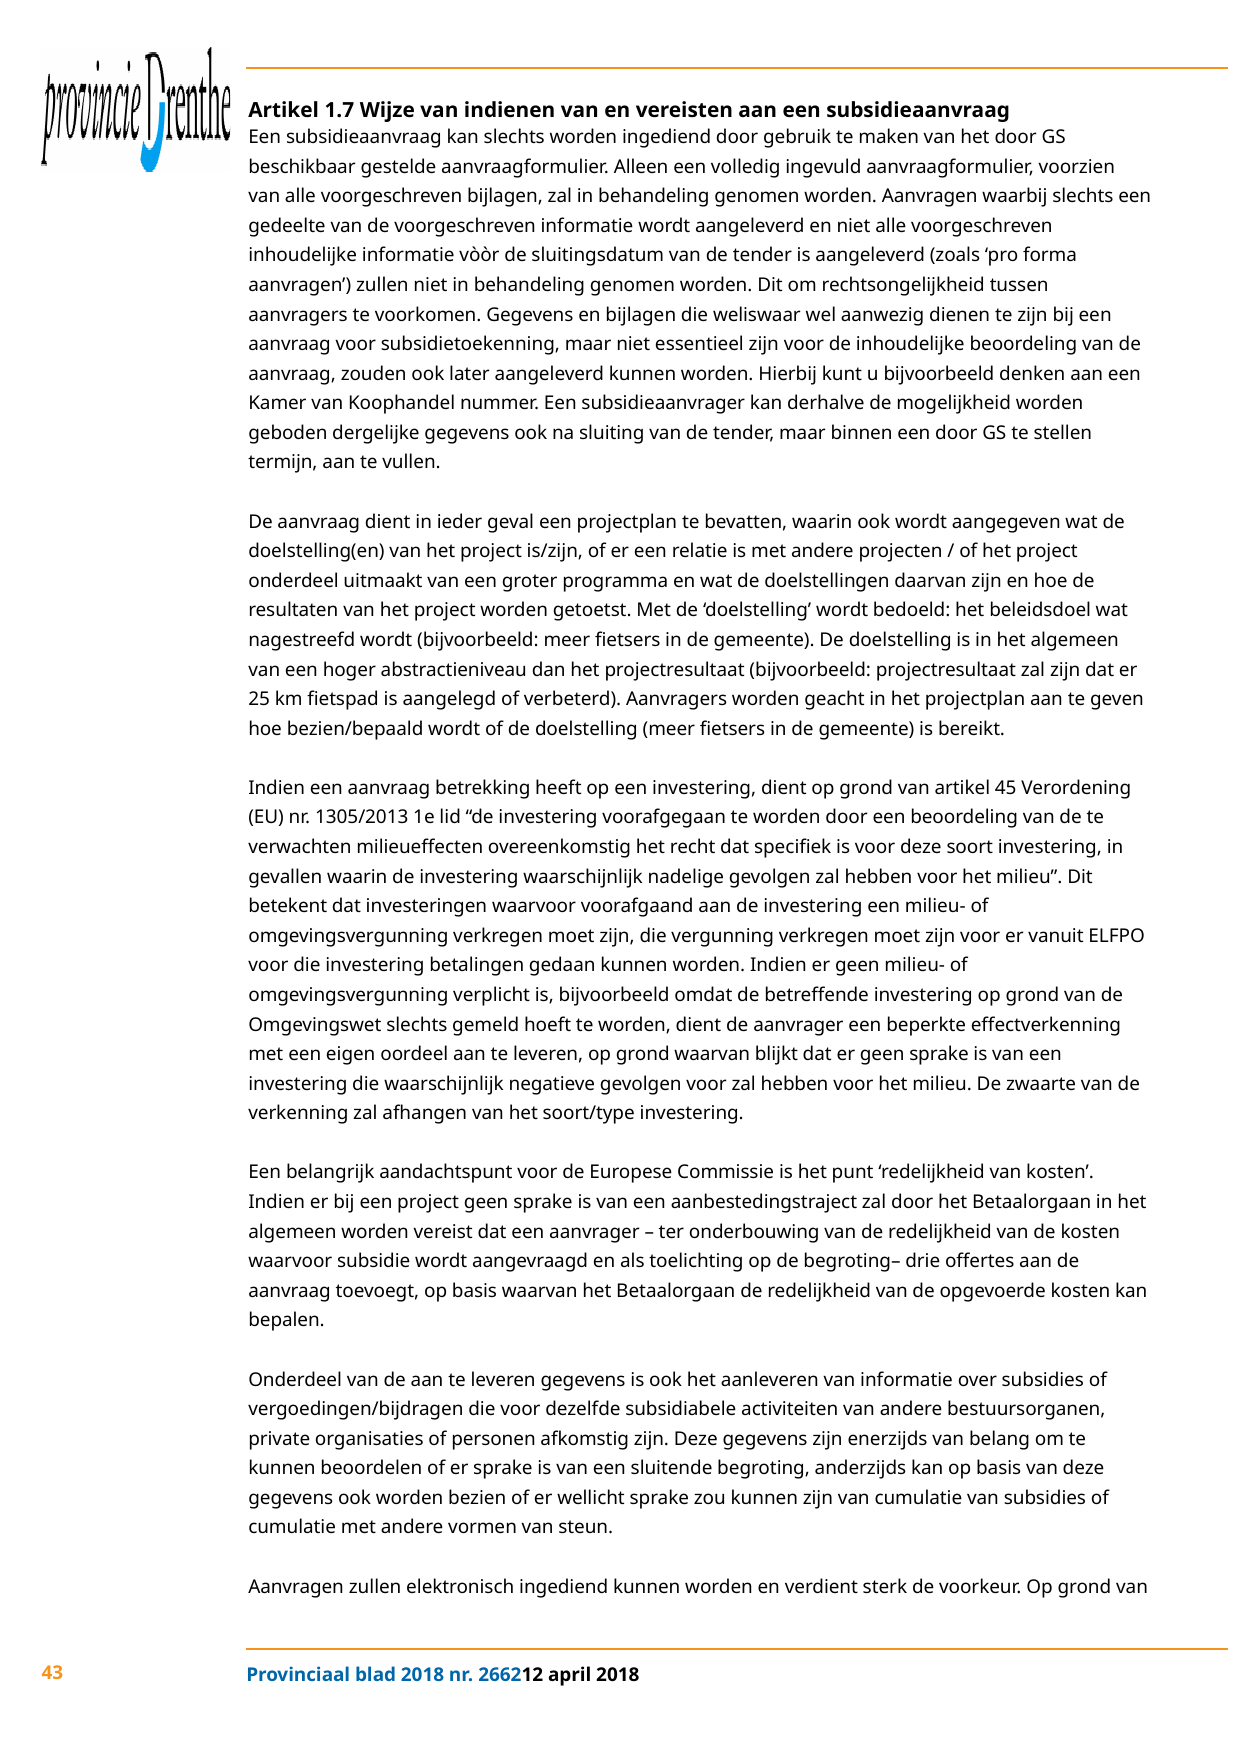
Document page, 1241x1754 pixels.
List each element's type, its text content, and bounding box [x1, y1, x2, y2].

text Onderdeel van de aan te leveren gegevens is ook het aanleveren van informatie over subsidies of vergoedingen/bijdragen die voor dezelfde subsidiabele activiteiten van andere bestuursorganen, private organisaties of personen afkomstig zijn. Deze gegevens zijn enerzijds van belang om te kunnen beoordelen of er sprake is van een sluitende begroting, anderzijds kan op basis van deze gegevens ook worden bezien of er wellicht sprake zou kunnen zijn van cumulatie van subsidies of cumulatie met andere vormen van steun. [248, 1366, 1152, 1539]
text Een belangrijk aandachtspunt voor de Europese Commissie is het punt ‘redelijkheid van kosten’. Indien er bij een project geen sprake is van een aanbestedingstraject zal door het Betaalorgaan in het algemeen worden vereist dat een aanvrager – ter onderbouwing van de redelijkheid van de kosten waarvoor subsidie wordt aangevraagd en als toelichting op de begroting– drie offertes aan de aanvraag toevoegt, op basis waarvan het Betaalorgaan de redelijkheid van de opgevoerde kosten kan bepalen. [248, 1159, 1152, 1332]
text Aanvragen zullen elektronisch ingediend kunnen worden en verdient sterk de voorkeur. Op grond van [248, 1573, 1152, 1598]
text Artikel 1.7 Wijze van indienen van en vereisten aan een subsidieaanvraag [248, 95, 1152, 123]
text Een subsidieaanvraag kan slechts worden ingediend door gebruik te maken van het door GS beschikbaar gestelde aanvraagformulier. Alleen een volledig ingevuld aanvraagformulier, voorzien van alle voorgeschreven bijlagen, zal in behandeling genomen worden. Aanvragen waarbij slechts een gedeelte van de voorgeschreven informatie wordt aangeleverd en niet alle voorgeschreven inhoudelijke informatie vòòr de sluitingsdatum van de tender is aangeleverd (zoals ‘pro forma aanvragen’) zullen niet in behandeling genomen worden. Dit om rechtsongelijkheid tussen aanvragers te voorkomen. Gegevens en bijlagen die weliswaar wel aanwezig dienen te zijn bij een aanvraag voor subsidietoekenning, maar niet essentieel zijn voor de inhoudelijke beoordeling van de aanvraag, zouden ook later aangeleverd kunnen worden. Hierbij kunt u bijvoorbeeld denken aan een Kamer van Koophandel nummer. Een subsidieaanvrager kan derhalve de mogelijkheid worden geboden dergelijke gegevens ook na sluiting van de tender, maar binnen een door GS te stellen termijn, aan te vullen. [248, 123, 1152, 474]
text De aanvraag dient in ieder geval een projectplan te bevatten, waarin ook wordt aangegeven wat de doelstelling(en) van het project is/zijn, of er een relatie is met andere projecten / of het project onderdeel uitmaakt van een groter programma en wat de doelstellingen daarvan zijn en hoe de resultaten van het project worden getoetst. Met de ‘doelstelling’ wordt bedoeld: het beleidsdoel wat nagestreefd wordt (bijvoorbeeld: meer fietsers in de gemeente). De doelstelling is in het algemeen van een hoger abstractieniveau dan het projectresultaat (bijvoorbeeld: projectresultaat zal zijn dat er 25 km fietspad is aangelegd of verbeterd). Aanvragers worden geacht in het projectplan aan te geven hoe bezien/bepaald wordt of de doelstelling (meer fietsers in de gemeente) is bereikt. [248, 508, 1152, 741]
text Indien een aanvraag betrekking heeft op een investering, dient op grond van artikel 45 Verordening (EU) nr. 1305/2013 1e lid “de investering voorafgegaan te worden door een beoordeling van de te verwachten milieueffecten overeenkomstig het recht dat specifiek is voor deze soort investering, in gevallen waarin de investering waarschijnlijk nadelige gevolgen zal hebben voor het milieu”. Dit betekent dat investeringen waarvoor voorafgaand aan de investering een milieu- of omgevingsvergunning verkregen moet zijn, die vergunning verkregen moet zijn voor er vanuit ELFPO voor die investering betalingen gedaan kunnen worden. Indien er geen milieu- of omgevingsvergunning verplicht is, bijvoorbeeld omdat de betreffende investering op grond van de Omgevingswet slechts gemeld hoeft te worden, dient de aanvrager een beperkte effectverkenning met een eigen oordeel aan te leveren, op grond waarvan blijkt dat er geen sprake is van een investering die waarschijnlijk negatieve gevolgen voor zal hebben voor het milieu. De zwaarte van de verkenning zal afhangen van het soort/type investering. [248, 774, 1152, 1125]
picture [41, 47, 231, 172]
